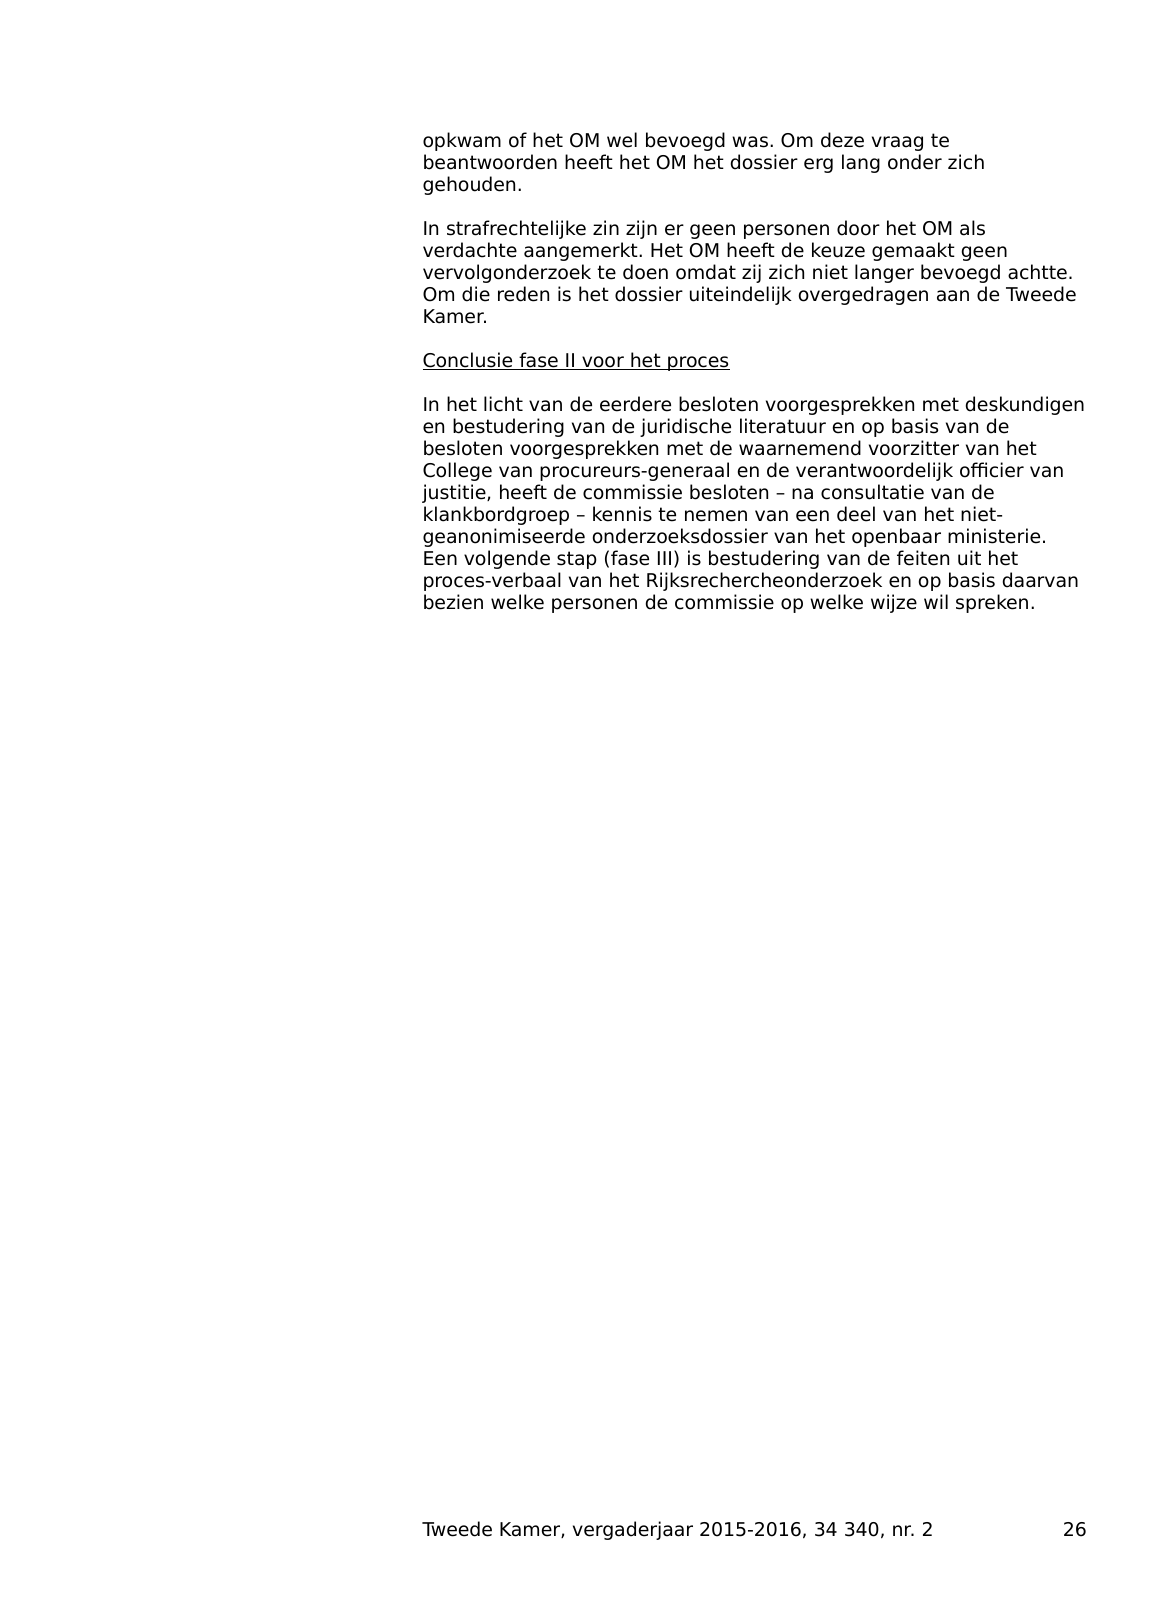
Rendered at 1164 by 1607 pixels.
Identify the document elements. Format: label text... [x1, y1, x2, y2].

text In strafrechtelijke zin zijn er geen personen door het OM als verdachte aangemerkt. Het OM heeft de keuze gemaakt geen vervolgonderzoek te doen omdat zij zich niet langer bevoegd achtte. Om die reden is het dossier uiteindelijk overgedragen aan de Tweede Kamer. [422, 218, 1087, 328]
subtitle Conclusie fase II voor het proces [422, 350, 1087, 372]
text Een volgende stap (fase III) is bestudering van de feiten uit het proces-verbaal van het Rijksrechercheonderzoek en op basis daarvan bezien welke personen de commissie op welke wijze wil spreken. [422, 548, 1087, 614]
text opkwam of het OM wel bevoegd was. Om deze vraag te beantwoorden heeft het OM het dossier erg lang onder zich gehouden. [422, 130, 1087, 196]
text In het licht van de eerdere besloten voorgesprekken met deskundigen en bestudering van de juridische literatuur en op basis van de besloten voorgesprekken met de waarnemend voorzitter van het College van procureurs-generaal en de verantwoordelijk officier van justitie, heeft de commissie besloten – na consultatie van de klankbordgroep – kennis te nemen van een deel van het niet-geanonimiseerde onderzoeksdossier van het openbaar ministerie. [422, 394, 1087, 548]
